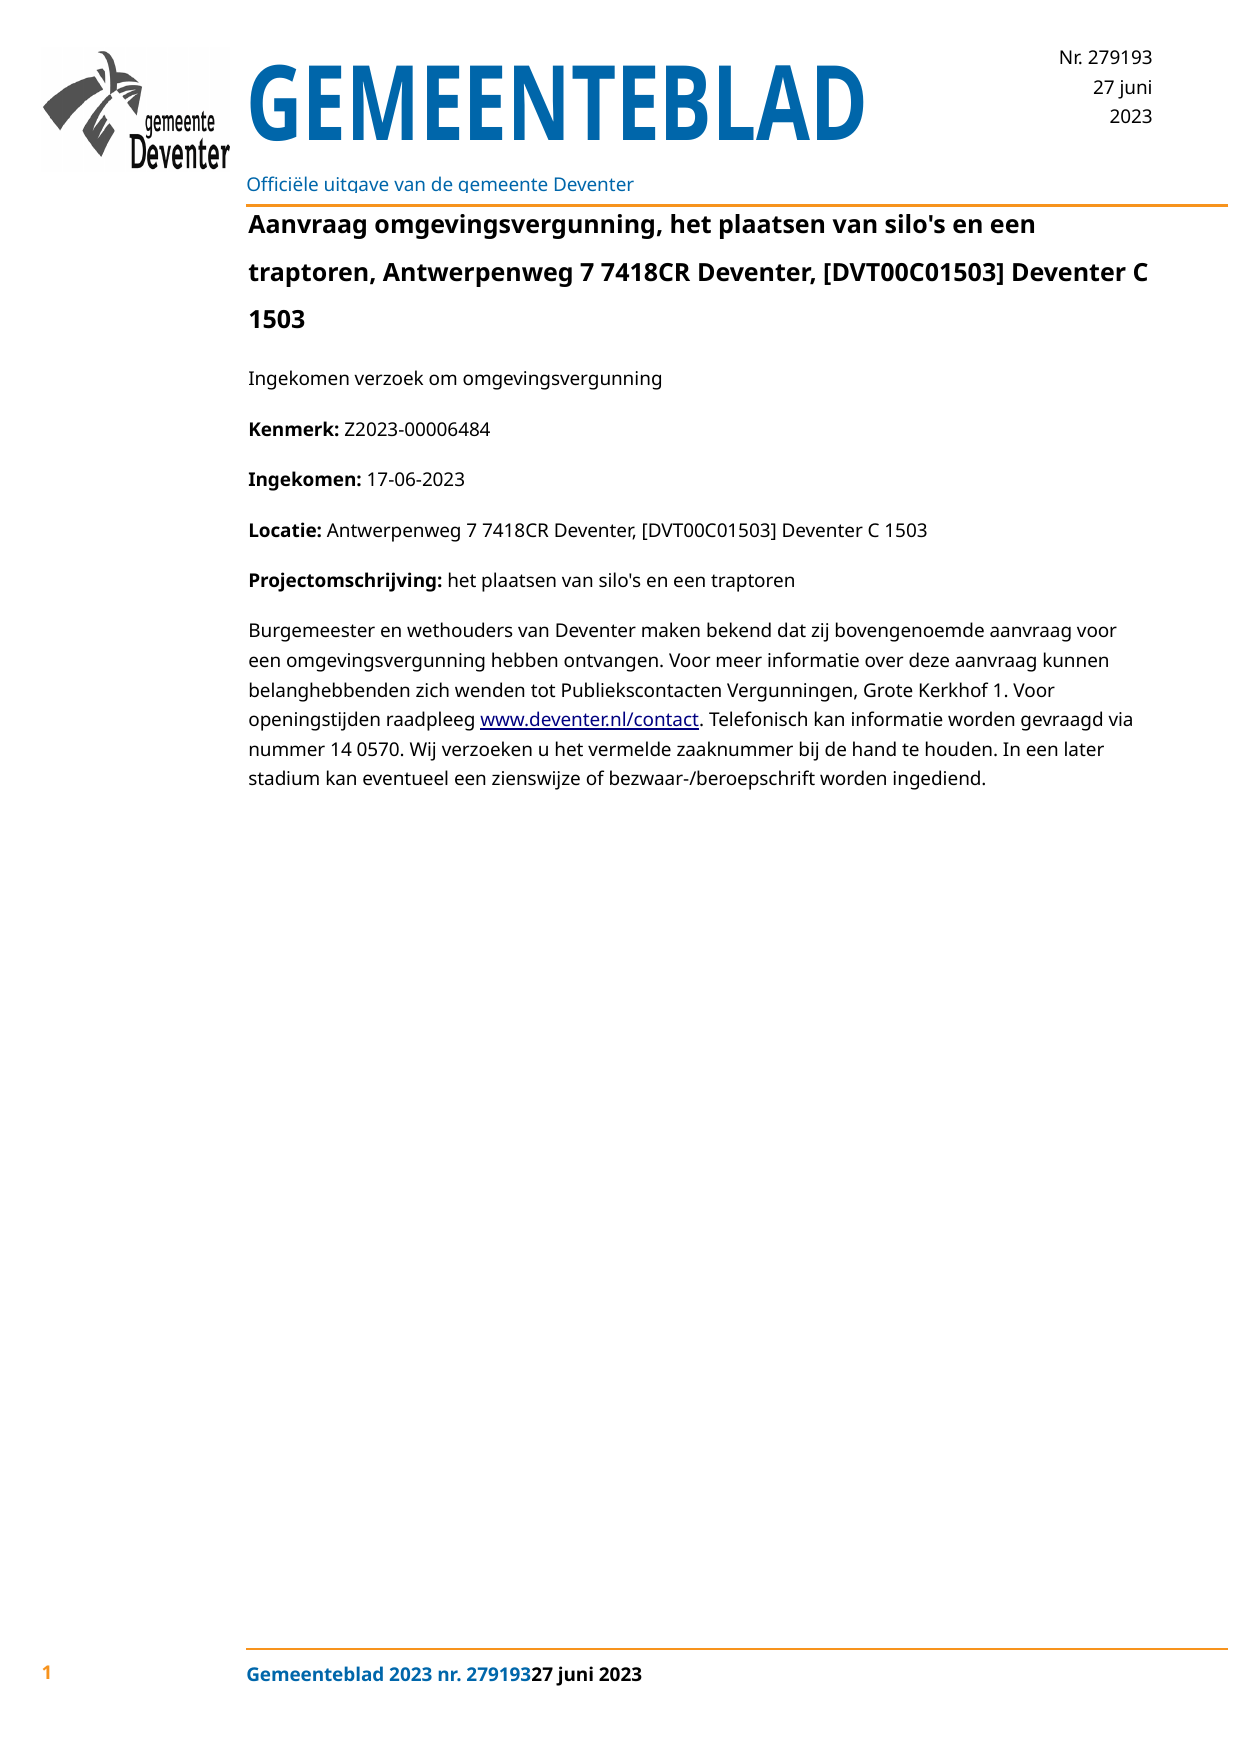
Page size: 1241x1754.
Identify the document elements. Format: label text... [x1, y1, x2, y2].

text Aanvraag omgevingsvergunning, het plaatsen van silo's en een traptoren, Antwerpenweg 7 7418CR Deventer, [DVT00C01503] Deventer C 1503 [248, 207, 1152, 336]
text Projectomschrijving: het plaatsen van silo's en een traptoren [248, 567, 1152, 593]
text Locatie: Antwerpenweg 7 7418CR Deventer, [DVT00C01503] Deventer C 1503 [248, 517, 1152, 542]
text Kenmerk: Z2023-00006484 [248, 416, 1152, 442]
text Burgemeester en wethouders van Deventer maken bekend dat zij bovengenoemde aanvraag voor een omgevingsvergunning hebben ontvangen. Voor meer informatie over deze aanvraag kunnen belanghebbenden zich wenden tot Publiekscontacten Vergunningen, Grote Kerkhof 1. Voor openingstijden raadpleeg www.deventer.nl/contact. Telefonisch kan informatie worden gevraagd via nummer 14 0570. Wij verzoeken u het vermelde zaaknummer bij de hand te houden. In een later stadium kan eventueel een zienswijze of bezwaar-/beroepschrift worden ingediend. [248, 618, 1152, 791]
text Ingekomen: 17-06-2023 [248, 466, 1152, 492]
picture [41, 47, 231, 172]
text Ingekomen verzoek om omgevingsvergunning [248, 366, 1152, 391]
